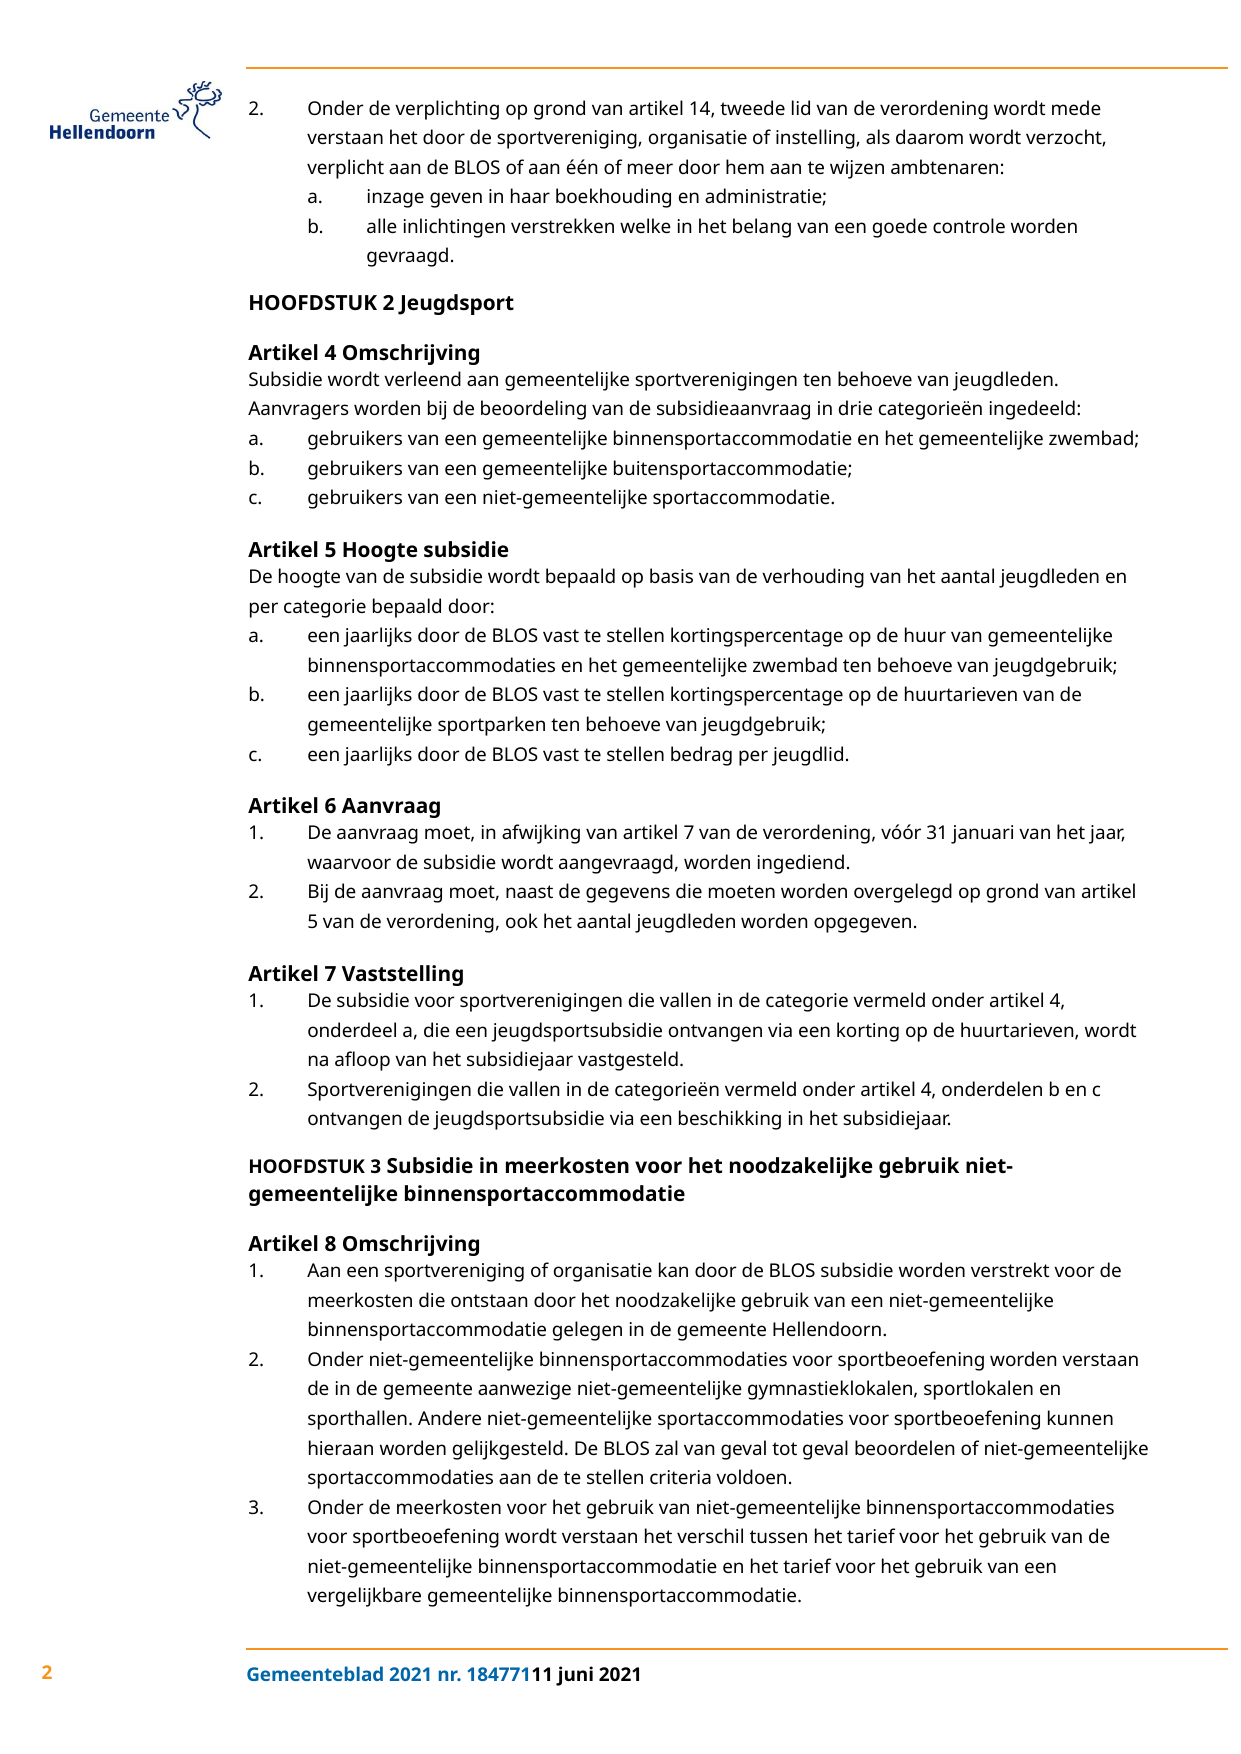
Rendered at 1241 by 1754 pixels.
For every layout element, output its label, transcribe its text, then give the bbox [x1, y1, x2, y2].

list inzage geven in haar boekhouding en administratie; [307, 183, 1152, 209]
list alle inlichtingen verstrekken welke in het belang van een goede controle worden gevraagd. [307, 213, 1152, 268]
picture [41, 47, 231, 172]
text De hoogte van de subsidie wordt bepaald op basis van de verhouding van het aantal jeugdleden en per categorie bepaald door: [248, 563, 1152, 618]
text Artikel 5 Hoogte subsidie [248, 535, 1152, 563]
text Artikel 8 Omschrijving [248, 1229, 1152, 1257]
list Bij de aanvraag moet, naast de gegevens die moeten worden overgelegd op grond van artikel 5 van de verordening, ook het aantal jeugdleden worden opgegeven. [248, 879, 1152, 934]
list Sportverenigingen die vallen in de categorieën vermeld onder artikel 4, onderdelen b en c ontvangen de jeugdsportsubsidie via een beschikking in het subsidiejaar. [248, 1076, 1152, 1131]
text HOOFDSTUK 3 Subsidie in meerkosten voor het noodzakelijke gebruik niet-gemeentelijke binnensportaccommodatie [248, 1151, 1152, 1208]
list een jaarlijks door de BLOS vast te stellen kortingspercentage op de huur van gemeentelijke binnensportaccommodaties en het gemeentelijke zwembad ten behoeve van jeugdgebruik; [248, 622, 1152, 678]
text Subsidie wordt verleend aan gemeentelijke sportverenigingen ten behoeve van jeugdleden. Aanvragers worden bij de beoordeling van de subsidieaanvraag in drie categorieën ingedeeld: [248, 366, 1152, 421]
list Onder de meerkosten voor het gebruik van niet-gemeentelijke binnensportaccommodaties voor sportbeoefening wordt verstaan het verschil tussen het tarief voor het gebruik van de niet-gemeentelijke binnensportaccommodatie en het tarief voor het gebruik van een vergelijkbare gemeentelijke binnensportaccommodatie. [248, 1494, 1152, 1608]
text Artikel 6 Aanvraag [248, 791, 1152, 819]
list een jaarlijks door de BLOS vast te stellen kortingspercentage op de huurtarieven van de gemeentelijke sportparken ten behoeve van jeugdgebruik; [248, 682, 1152, 737]
text HOOFDSTUK 2 Jeugdsport [248, 288, 1152, 317]
list gebruikers van een niet-gemeentelijke sportaccommodatie. [248, 484, 1152, 510]
list een jaarlijks door de BLOS vast te stellen bedrag per jeugdlid. [248, 741, 1152, 766]
list gebruikers van een gemeentelijke binnensportaccommodatie en het gemeentelijke zwembad; [248, 425, 1152, 451]
list Onder niet-gemeentelijke binnensportaccommodaties voor sportbeoefening worden verstaan de in de gemeente aanwezige niet-gemeentelijke gymnastieklokalen, sportlokalen en sporthallen. Andere niet-gemeentelijke sportaccommodaties voor sportbeoefening kunnen hieraan worden gelijkgesteld. De BLOS zal van geval tot geval beoordelen of niet-gemeentelijke sportaccommodaties aan de te stellen criteria voldoen. [248, 1346, 1152, 1490]
list gebruikers van een gemeentelijke buitensportaccommodatie; [248, 455, 1152, 481]
list De aanvraag moet, in afwijking van artikel 7 van de verordening, vóór 31 januari van het jaar, waarvoor de subsidie wordt aangevraagd, worden ingediend. [248, 819, 1152, 875]
list Aan een sportvereniging of organisatie kan door de BLOS subsidie worden verstrekt voor de meerkosten die ontstaan door het noodzakelijke gebruik van een niet-gemeentelijke binnensportaccommodatie gelegen in de gemeente Hellendoorn. [248, 1257, 1152, 1342]
list De subsidie voor sportverenigingen die vallen in de categorie vermeld onder artikel 4, onderdeel a, die een jeugdsportsubsidie ontvangen via een korting op de huurtarieven, wordt na afloop van het subsidiejaar vastgesteld. [248, 987, 1152, 1072]
text Artikel 4 Omschrijving [248, 338, 1152, 366]
list Onder de verplichting op grond van artikel 14, tweede lid van de verordening wordt mede verstaan het door de sportvereniging, organisatie of instelling, als daarom wordt verzocht, verplicht aan de BLOS of aan één of meer door hem aan te wijzen ambtenaren: [248, 95, 1152, 180]
text Artikel 7 Vaststelling [248, 959, 1152, 987]
